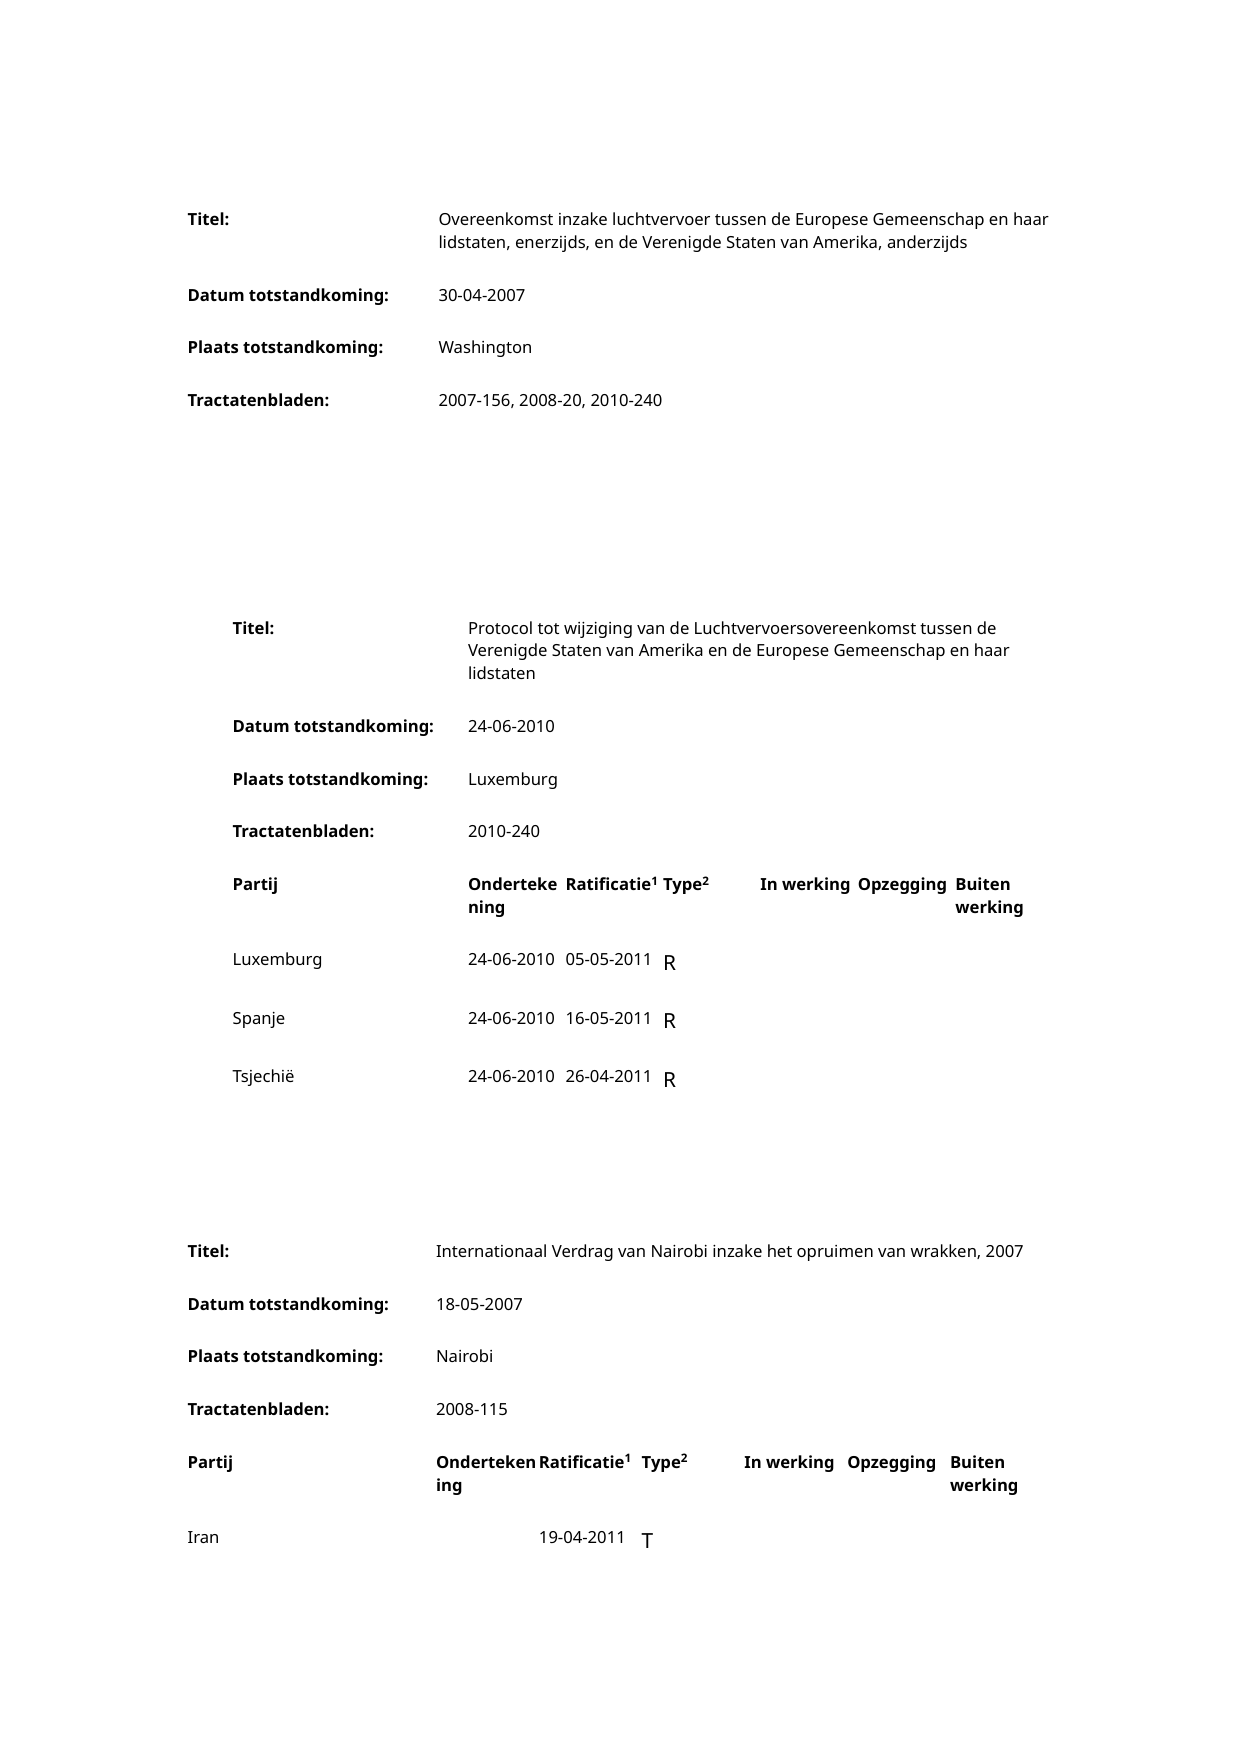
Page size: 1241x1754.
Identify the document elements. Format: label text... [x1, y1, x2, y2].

table_cell Plaats totstandkoming: [188, 336, 438, 389]
table_cell Datum totstandkoming: [233, 714, 468, 767]
table_cell Ondertekening [468, 873, 565, 948]
table_cell Iran [188, 1526, 436, 1584]
table_header Overeenkomst inzake luchtvervoer tussen de Europese Gemeenschap en haar lidstaten, enerzijds, en de Verenigde Staten van Amerika, anderzijds [438, 208, 1053, 283]
table_cell Datum totstandkoming: [188, 283, 438, 336]
table_cell [858, 1065, 955, 1123]
table_cell Nairobi [436, 1345, 1053, 1398]
table_cell [760, 948, 858, 1006]
table_cell 30-04-2007 [438, 283, 1053, 336]
table_cell [955, 948, 1053, 1006]
table_cell In werking [760, 873, 858, 948]
table_cell Buiten werking [950, 1450, 1053, 1526]
table_cell 05-05-2011 [565, 948, 663, 1006]
table_cell [744, 1526, 847, 1584]
table_header Titel: [188, 1240, 436, 1292]
table_cell [847, 1526, 950, 1584]
table_cell 19-04-2011 [539, 1526, 641, 1584]
table_header Titel: [233, 616, 468, 714]
table_cell [760, 1065, 858, 1123]
table_cell R [663, 1006, 760, 1065]
table_cell Tsjechië [233, 1065, 468, 1123]
table_cell Spanje [233, 1006, 468, 1065]
table_cell Tractatenbladen: [188, 1398, 436, 1450]
table_cell Tractatenbladen: [188, 389, 438, 441]
table_cell 24-06-2010 [468, 1065, 565, 1123]
table_header Internationaal Verdrag van Nairobi inzake het opruimen van wrakken, 2007 [436, 1240, 1053, 1292]
table_cell Luxemburg [468, 767, 1053, 820]
table_cell Type2 [641, 1450, 744, 1526]
table_cell Type2 [663, 873, 760, 948]
table_cell 16-05-2011 [565, 1006, 663, 1065]
table_cell R [663, 948, 760, 1006]
table_cell [858, 948, 955, 1006]
table_cell [760, 1006, 858, 1065]
table_cell 18-05-2007 [436, 1292, 1053, 1345]
table_cell Plaats totstandkoming: [188, 1345, 436, 1398]
table_cell Luxemburg [233, 948, 468, 1006]
table_cell [436, 1526, 539, 1584]
table_header Titel: [188, 208, 438, 283]
table_cell Partij [188, 1450, 436, 1526]
table_cell [955, 1065, 1053, 1123]
table_cell T [641, 1526, 744, 1584]
table_cell Washington [438, 336, 1053, 389]
table_cell [858, 1006, 955, 1065]
table_cell [188, 441, 1053, 500]
table_cell 24-06-2010 [468, 948, 565, 1006]
table_cell 26-04-2011 [565, 1065, 663, 1123]
table_header Protocol tot wijziging van de Luchtvervoersovereenkomst tussen de Verenigde Staten van Amerika en de Europese Gemeenschap en haar lidstaten [468, 616, 1053, 714]
table_cell In werking [744, 1450, 847, 1526]
table_cell Partij [233, 873, 468, 948]
table_cell Tractatenbladen: [233, 820, 468, 872]
table_cell Opzegging [858, 873, 955, 948]
table_cell 24-06-2010 [468, 714, 1053, 767]
table_cell 2007-156, 2008-20, 2010-240 [438, 389, 1053, 441]
table_cell Ondertekening [436, 1450, 539, 1526]
table_cell 2008-115 [436, 1398, 1053, 1450]
table_cell R [663, 1065, 760, 1123]
table_cell Ratificatie1 [565, 873, 663, 948]
table_cell [950, 1526, 1053, 1584]
table_cell 24-06-2010 [468, 1006, 565, 1065]
table_cell Ratificatie1 [539, 1450, 641, 1526]
table_cell Opzegging [847, 1450, 950, 1526]
table_cell Plaats totstandkoming: [233, 767, 468, 820]
table_cell [955, 1006, 1053, 1065]
table_cell 2010-240 [468, 820, 1053, 872]
table_cell Buiten werking [955, 873, 1053, 948]
table_cell Datum totstandkoming: [188, 1292, 436, 1345]
